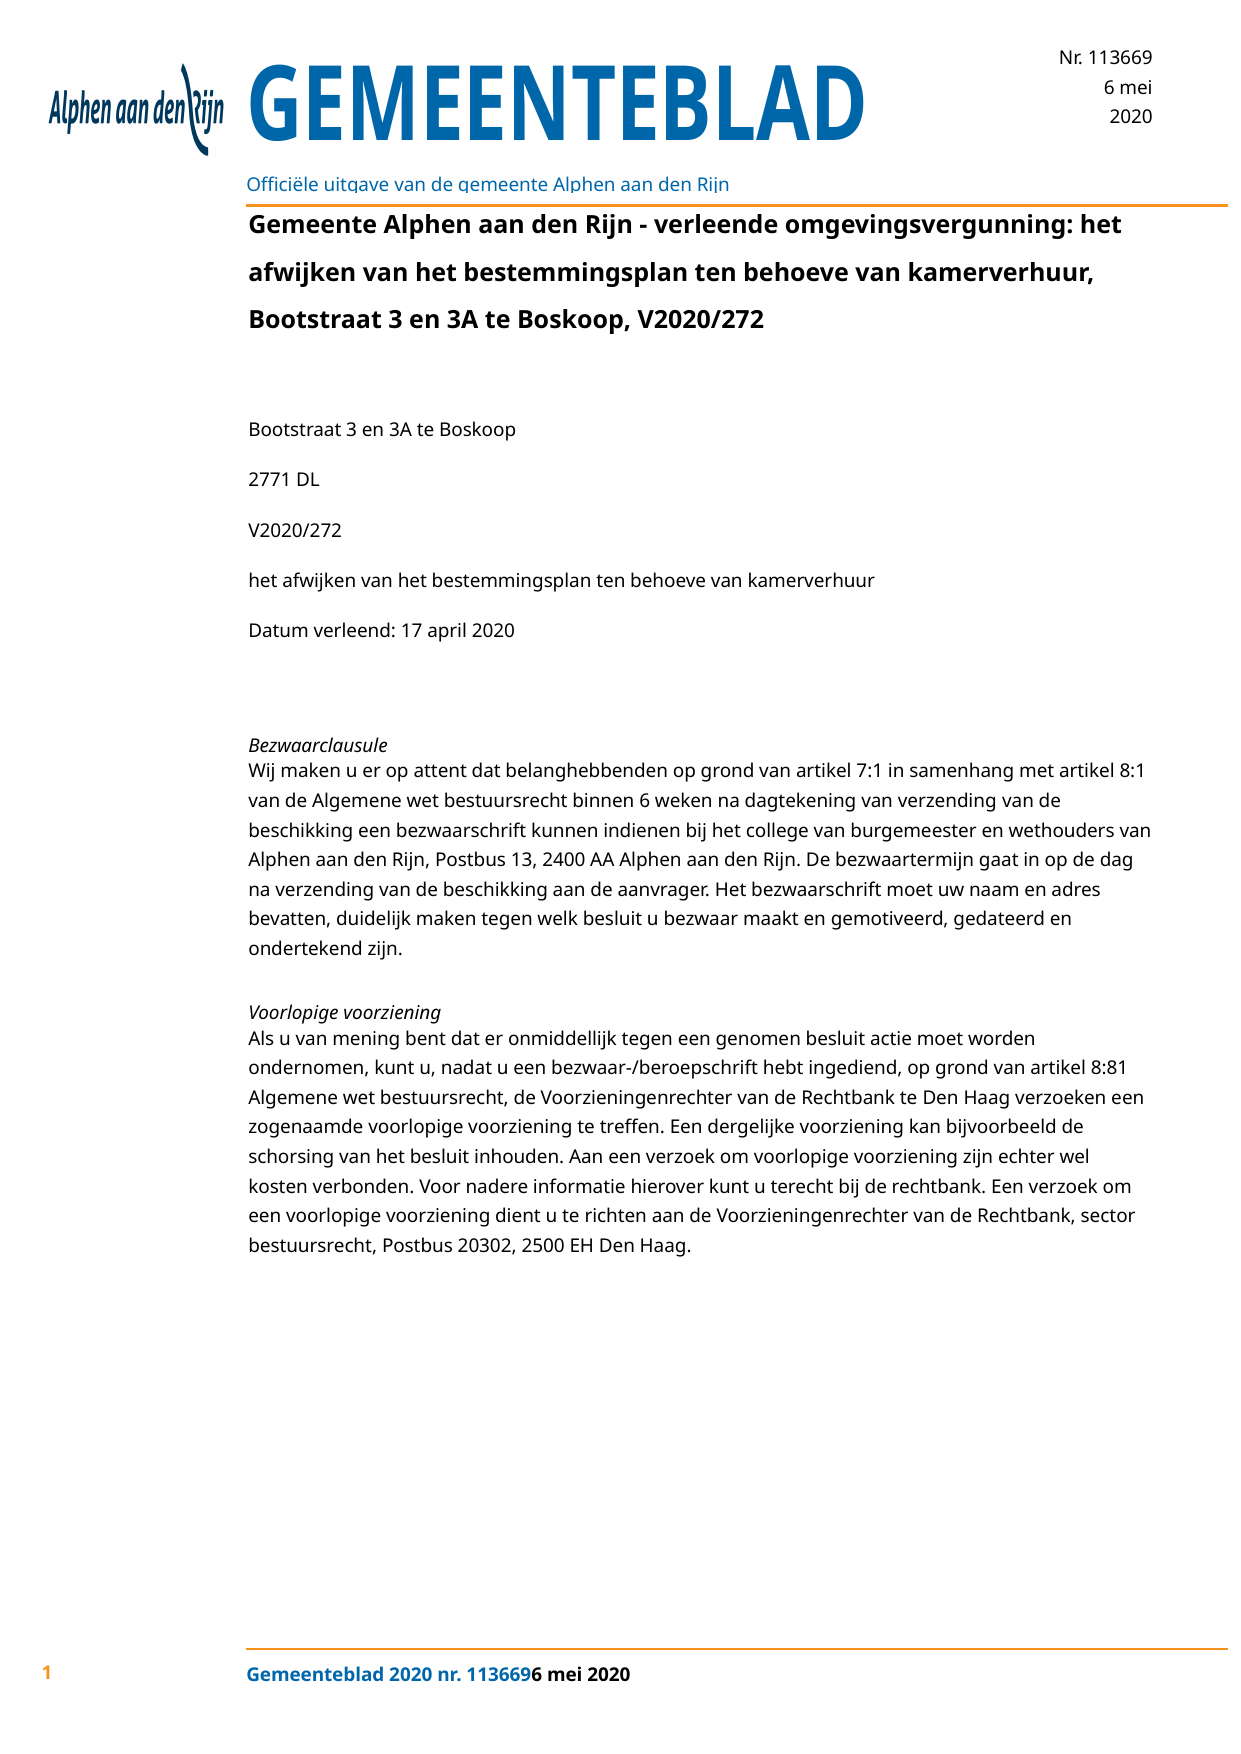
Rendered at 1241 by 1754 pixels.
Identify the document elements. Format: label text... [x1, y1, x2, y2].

text Wij maken u er op attent dat belanghebbenden op grond van artikel 7:1 in samenhang met artikel 8:1 van de Algemene wet bestuursrecht binnen 6 weken na dagtekening van verzending van de beschikking een bezwaarschrift kunnen indienen bij het college van burgemeester en wethouders van Alphen aan den Rijn, Postbus 13, 2400 AA Alphen aan den Rijn. De bezwaartermijn gaat in op de dag na verzending van de beschikking aan de aanvrager. Het bezwaarschrift moet uw naam en adres bevatten, duidelijk maken tegen welk besluit u bezwaar maakt en gemotiveerd, gedateerd en ondertekend zijn. [248, 758, 1152, 961]
picture [41, 47, 231, 172]
text Gemeente Alphen aan den Rijn - verleende omgevingsvergunning: het afwijken van het bestemmingsplan ten behoeve van kamerverhuur, Bootstraat 3 en 3A te Boskoop, V2020/272 [248, 207, 1152, 336]
text 2771 DL [248, 466, 1152, 492]
text Datum verleend: 17 april 2020 [248, 618, 1152, 643]
text Bootstraat 3 en 3A te Boskoop [248, 416, 1152, 442]
text Als u van mening bent dat er onmiddellijk tegen een genomen besluit actie moet worden ondernomen, kunt u, nadat u een bezwaar-/beroepschrift hebt ingediend, op grond van artikel 8:81 Algemene wet bestuursrecht, de Voorzieningenrechter van de Rechtbank te Den Haag verzoeken een zogenaamde voorlopige voorziening te treffen. Een dergelijke voorziening kan bijvoorbeeld de schorsing van het besluit inhouden. Aan een verzoek om voorlopige voorziening zijn echter wel kosten verbonden. Voor nadere informatie hierover kunt u terecht bij de rechtbank. Een verzoek om een voorlopige voorziening dient u te richten aan de Voorzieningenrechter van de Rechtbank, sector bestuursrecht, Postbus 20302, 2500 EH Den Haag. [248, 1025, 1152, 1258]
text Bezwaarclausule [248, 732, 1152, 758]
text V2020/272 [248, 517, 1152, 542]
text het afwijken van het bestemmingsplan ten behoeve van kamerverhuur [248, 567, 1152, 593]
text Voorlopige voorziening [248, 999, 1152, 1025]
